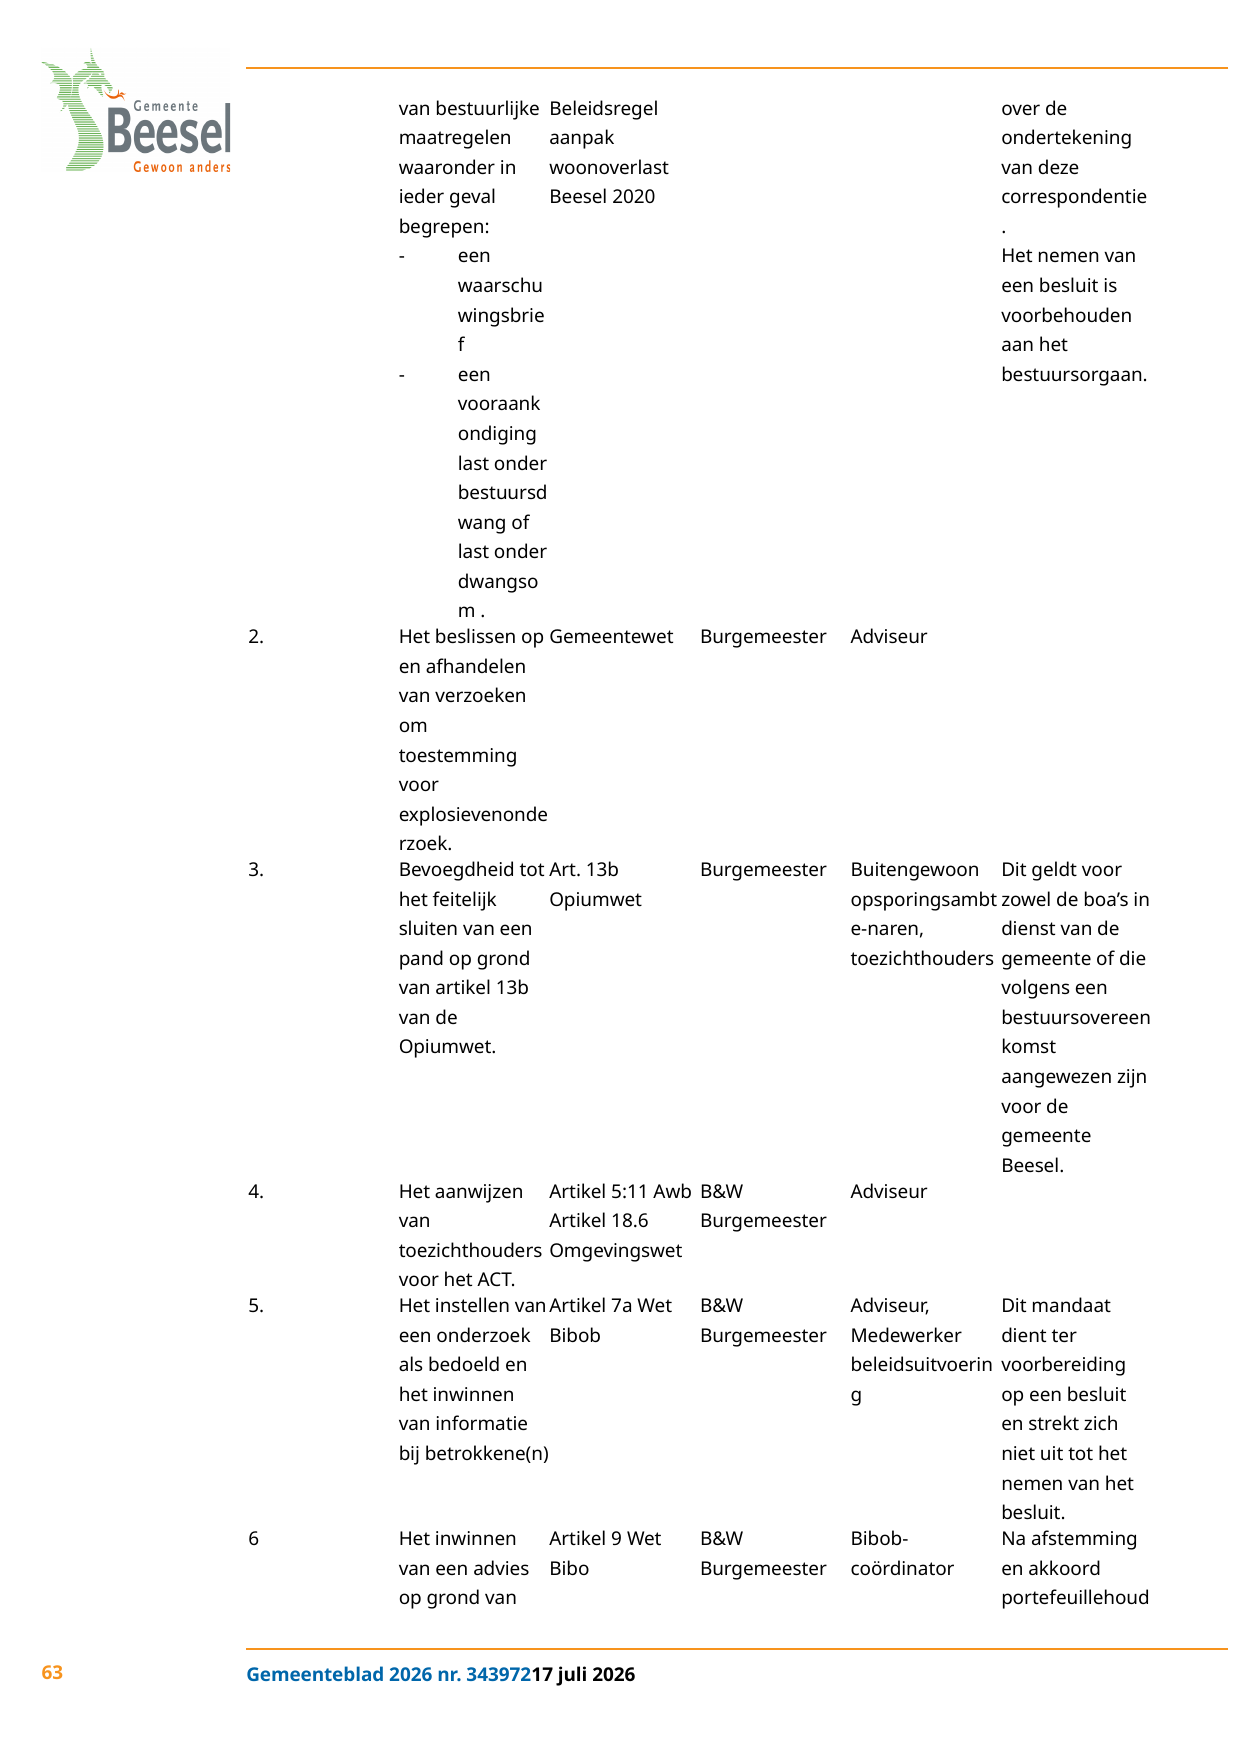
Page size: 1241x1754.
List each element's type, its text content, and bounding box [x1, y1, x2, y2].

table_cell 5. [248, 1292, 398, 1525]
table_cell [700, 95, 850, 623]
table_cell B&W Burgemeester [700, 1292, 850, 1525]
table_cell Na afstemming en akkoord portefeuillehoud [1001, 1525, 1152, 1610]
table_cell Burgemeester [700, 624, 850, 856]
table_cell over de ondertekening van deze correspondentie. Het nemen van een besluit is voorbehouden aan het bestuursorgaan. [1001, 95, 1152, 623]
table_cell Buitengewoon opsporingsambte-naren, toezichthouders [850, 856, 1001, 1178]
table_cell Gemeentewet [549, 624, 700, 856]
table_cell 3. [248, 856, 398, 1178]
table_cell Artikel 5:11 Awb Artikel 18.6 Omgevingswet [549, 1178, 700, 1292]
table_cell 2. [248, 624, 398, 856]
table_cell [850, 95, 1001, 623]
table_cell Beleidsregel aanpak woonoverlast Beesel 2020 [549, 95, 700, 623]
table_cell 6 [248, 1525, 398, 1610]
table_cell Adviseur [850, 1178, 1001, 1292]
table_cell Adviseur [850, 624, 1001, 856]
table_cell Bevoegdheid tot het feitelijk sluiten van een pand op grond van artikel 13b van de Opiumwet. [399, 856, 549, 1178]
table_cell Het aanwijzen van toezichthouders voor het ACT. [399, 1178, 549, 1292]
table_cell Burgemeester [700, 856, 850, 1178]
table_cell B&W Burgemeester [700, 1178, 850, 1292]
table_cell Artikel 9 Wet Bibo [549, 1525, 700, 1610]
table_cell Adviseur, Medewerker beleidsuitvoering [850, 1292, 1001, 1525]
table_cell [248, 95, 398, 623]
table_cell Dit mandaat dient ter voorbereiding op een besluit en strekt zich niet uit tot het nemen van het besluit. [1001, 1292, 1152, 1525]
table_cell Bibob-coördinator [850, 1525, 1001, 1610]
table_cell [1001, 624, 1152, 856]
table_cell Het inwinnen van een advies op grond van [399, 1525, 549, 1610]
table_cell [1001, 1178, 1152, 1292]
picture [41, 47, 231, 172]
table_cell B&W Burgemeester [700, 1525, 850, 1610]
table_cell Artikel 7a Wet Bibob [549, 1292, 700, 1525]
table_cell Het instellen van een onderzoek als bedoeld en het inwinnen van informatie bij betrokkene(n) [399, 1292, 549, 1525]
table_cell Het beslissen op en afhandelen van verzoeken om toestemming voor explosievenonderzoek. [399, 624, 549, 856]
table_cell 4. [248, 1178, 398, 1292]
table_cell van bestuurlijke maatregelen waaronder in ieder geval begrepen: een waarschuwingsbrief een vooraankondiging last onder bestuursdwang of last onder dwangsom . [399, 95, 549, 623]
table_cell Art. 13b Opiumwet [549, 856, 700, 1178]
table_cell Dit geldt voor zowel de boa’s in dienst van de gemeente of die volgens een bestuursovereenkomst aangewezen zijn voor de gemeente Beesel. [1001, 856, 1152, 1178]
